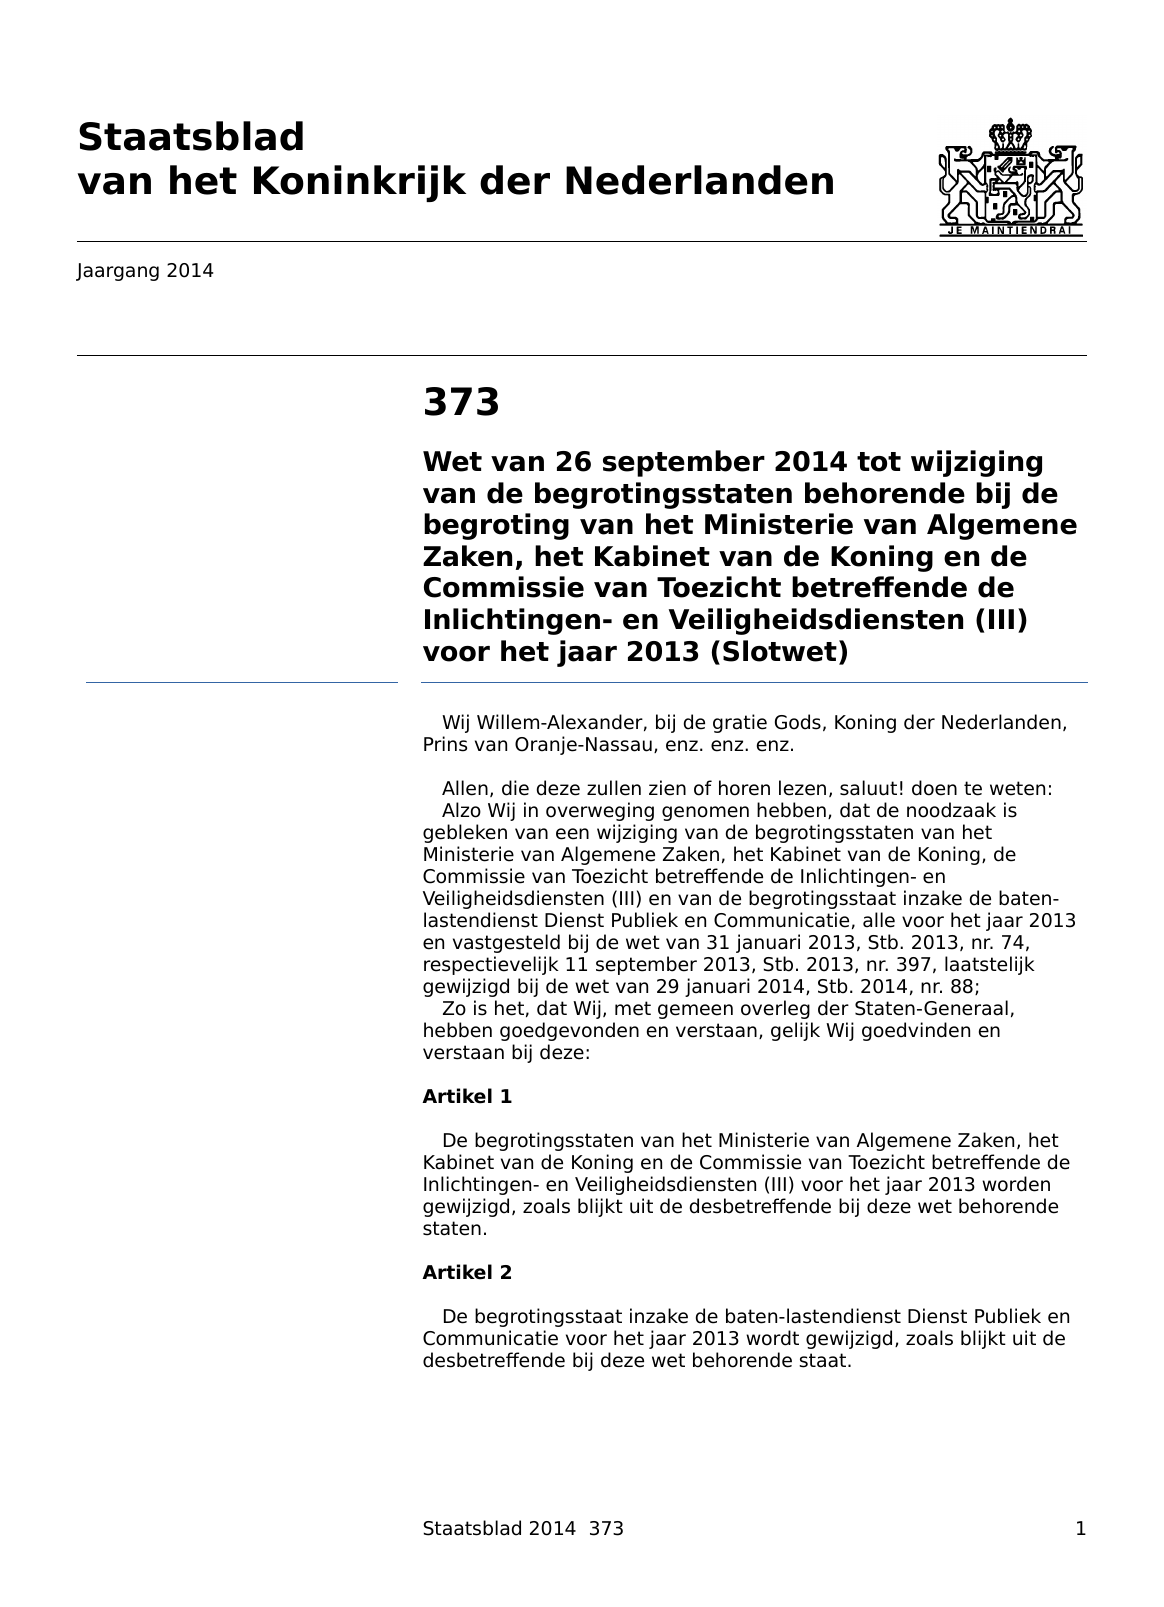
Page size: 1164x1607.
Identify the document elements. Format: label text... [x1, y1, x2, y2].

text De begrotingsstaten van het Ministerie van Algemene Zaken, het Kabinet van de Koning en de Commissie van Toezicht betreffende de Inlichtingen- en Veiligheidsdiensten (III) voor het jaar 2013 worden gewijzigd, zoals blijkt uit de desbetreffende bij deze wet behorende staten. [422, 1130, 1087, 1240]
text Wij Willem-Alexander, bij de gratie Gods, Koning der Nederlanden, Prins van Oranje-Nassau, enz. enz. enz. [422, 712, 1087, 756]
subtitle Artikel 2 [422, 1262, 1087, 1284]
subtitle Artikel 1 [422, 1086, 1087, 1108]
table_cell Jaargang 2014 [77, 242, 1087, 355]
text Zo is het, dat Wij, met gemeen overleg der Staten-Generaal, hebben goedgevonden en verstaan, gelijk Wij goedvinden en verstaan bij deze: [422, 998, 1087, 1064]
text Wet van 26 september 2014 tot wijziging van de begrotingsstaten behorende bij de begroting van het Ministerie van Algemene Zaken, het Kabinet van de Koning en de Commissie van Toezicht betreffende de Inlichtingen- en Veiligheidsdiensten (III) voor het jaar 2013 (Slotwet) [422, 447, 1087, 667]
picture [936, 115, 1087, 240]
table_header [886, 100, 1087, 241]
text De begrotingsstaat inzake de baten-lastendienst Dienst Publiek en Communicatie voor het jaar 2013 wordt gewijzigd, zoals blijkt uit de desbetreffende bij deze wet behorende staat. [422, 1306, 1087, 1372]
text Allen, die deze zullen zien of horen lezen, saluut! doen te weten: [422, 778, 1087, 800]
subtitle 373 [422, 381, 1087, 424]
table_header Staatsblad van het Koninkrijk der Nederlanden [77, 100, 886, 241]
text Alzo Wij in overweging genomen hebben, dat de noodzaak is gebleken van een wijziging van de begrotingsstaten van het Ministerie van Algemene Zaken, het Kabinet van de Koning, de Commissie van Toezicht betreffende de Inlichtingen- en Veiligheidsdiensten (III) en van de begrotingsstaat inzake de baten-lastendienst Dienst Publiek en Communicatie, alle voor het jaar 2013 en vastgesteld bij de wet van 31 januari 2013, Stb. 2013, nr. 74, respectievelijk 11 september 2013, Stb. 2013, nr. 397, laatstelijk gewijzigd bij de wet van 29 januari 2014, Stb. 2014, nr. 88; [422, 800, 1087, 998]
